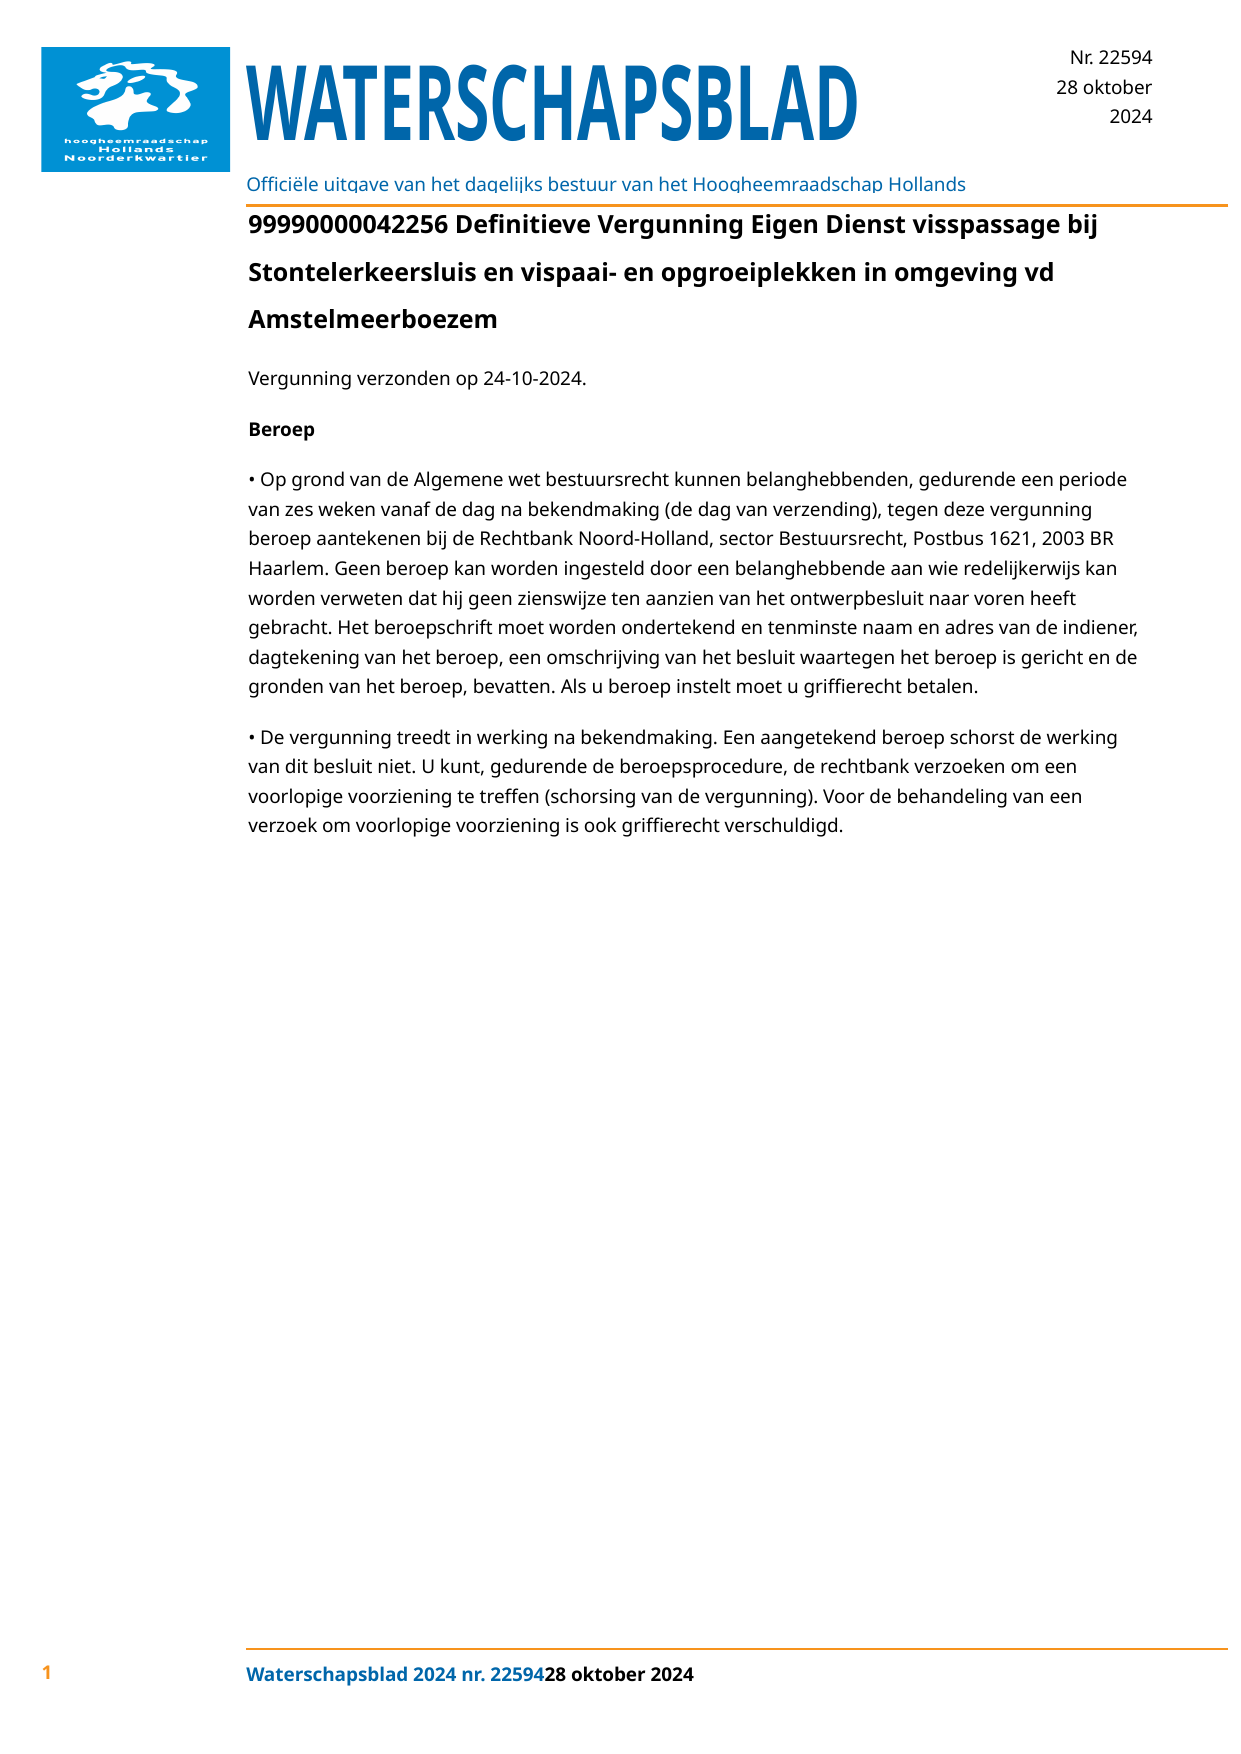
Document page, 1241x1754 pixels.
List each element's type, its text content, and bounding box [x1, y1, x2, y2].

text • De vergunning treedt in werking na bekendmaking. Een aangetekend beroep schorst de werking van dit besluit niet. U kunt, gedurende de beroepsprocedure, de rechtbank verzoeken om een voorlopige voorziening te treffen (schorsing van de vergunning). Voor de behandeling van een verzoek om voorlopige voorziening is ook griffierecht verschuldigd. [248, 724, 1152, 838]
picture [78, 64, 122, 99]
picture [88, 87, 157, 130]
text Vergunning verzonden op 24-10-2024. [248, 366, 1152, 391]
text • Op grond van de Algemene wet bestuursrecht kunnen belanghebbenden, gedurende een periode van zes weken vanaf de dag na bekendmaking (de dag van verzending), tegen deze vergunning beroep aantekenen bij de Rechtbank Noord-Holland, sector Bestuursrecht, Postbus 1621, 2003 BR Haarlem. Geen beroep kan worden ingesteld door een belanghebbende aan wie redelijkerwijs kan worden verweten dat hij geen zienswijze ten aanzien van het ontwerpbesluit naar voren heeft gebracht. Het beroepschrift moet worden ondertekend en tenminste naam en adres van de indiener, dagtekening van het beroep, een omschrijving van het besluit waartegen het beroep is gericht en de gronden van het beroep, bevatten. Als u beroep instelt moet u griffierecht betalen. [248, 466, 1152, 699]
picture [118, 62, 197, 112]
text Beroep [248, 416, 1152, 442]
picture [129, 76, 144, 82]
text 99990000042256 Definitieve Vergunning Eigen Dienst visspassage bij Stontelerkeersluis en vispaai- en opgroeiplekken in omgeving vd Amstelmeerboezem [248, 207, 1152, 336]
